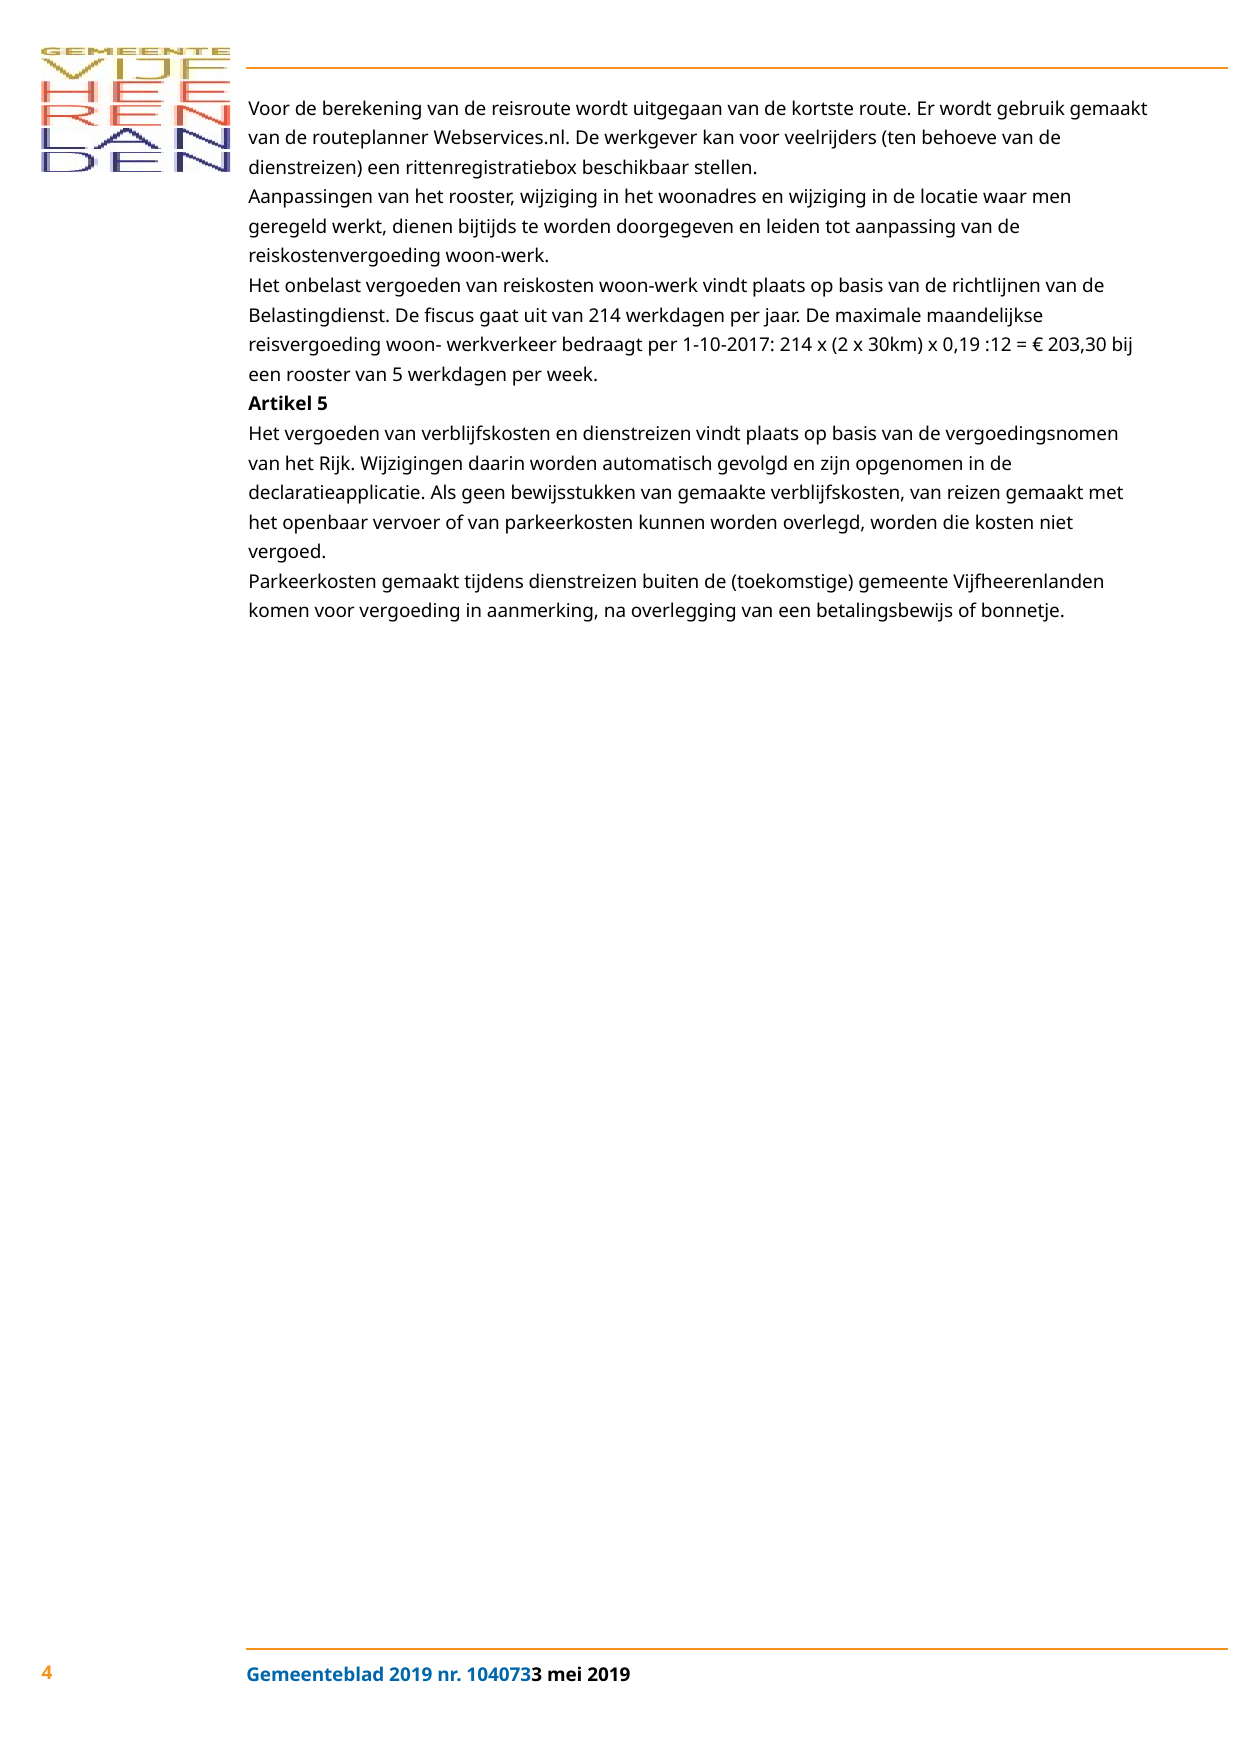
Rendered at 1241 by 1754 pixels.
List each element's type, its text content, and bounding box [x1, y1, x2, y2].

text Voor de berekening van de reisroute wordt uitgegaan van de kortste route. Er wordt gebruik gemaakt van de routeplanner Webservices.nl. De werkgever kan voor veelrijders (ten behoeve van de dienstreizen) een rittenregistratiebox beschikbaar stellen. [248, 95, 1152, 180]
picture [41, 47, 231, 172]
text Artikel 5 [248, 391, 1152, 416]
text Parkeerkosten gemaakt tijdens dienstreizen buiten de (toekomstige) gemeente Vijfheerenlanden komen voor vergoeding in aanmerking, na overlegging van een betalingsbewijs of bonnetje. [248, 568, 1152, 623]
text Het vergoeden van verblijfskosten en dienstreizen vindt plaats op basis van de vergoedingsnomen van het Rijk. Wijzigingen daarin worden automatisch gevolgd en zijn opgenomen in de declaratieapplicatie. Als geen bewijsstukken van gemaakte verblijfskosten, van reizen gemaakt met het openbaar vervoer of van parkeerkosten kunnen worden overlegd, worden die kosten niet vergoed. [248, 420, 1152, 564]
text Het onbelast vergoeden van reiskosten woon-werk vindt plaats op basis van de richtlijnen van de Belastingdienst. De fiscus gaat uit van 214 werkdagen per jaar. De maximale maandelijkse reisvergoeding woon- werkverkeer bedraagt per 1-10-2017: 214 x (2 x 30km) x 0,19 :12 = € 203,30 bij een rooster van 5 werkdagen per week. [248, 272, 1152, 387]
text Aanpassingen van het rooster, wijziging in het woonadres en wijziging in de locatie waar men geregeld werkt, dienen bijtijds te worden doorgegeven en leiden tot aanpassing van de reiskostenvergoeding woon-werk. [248, 183, 1152, 268]
